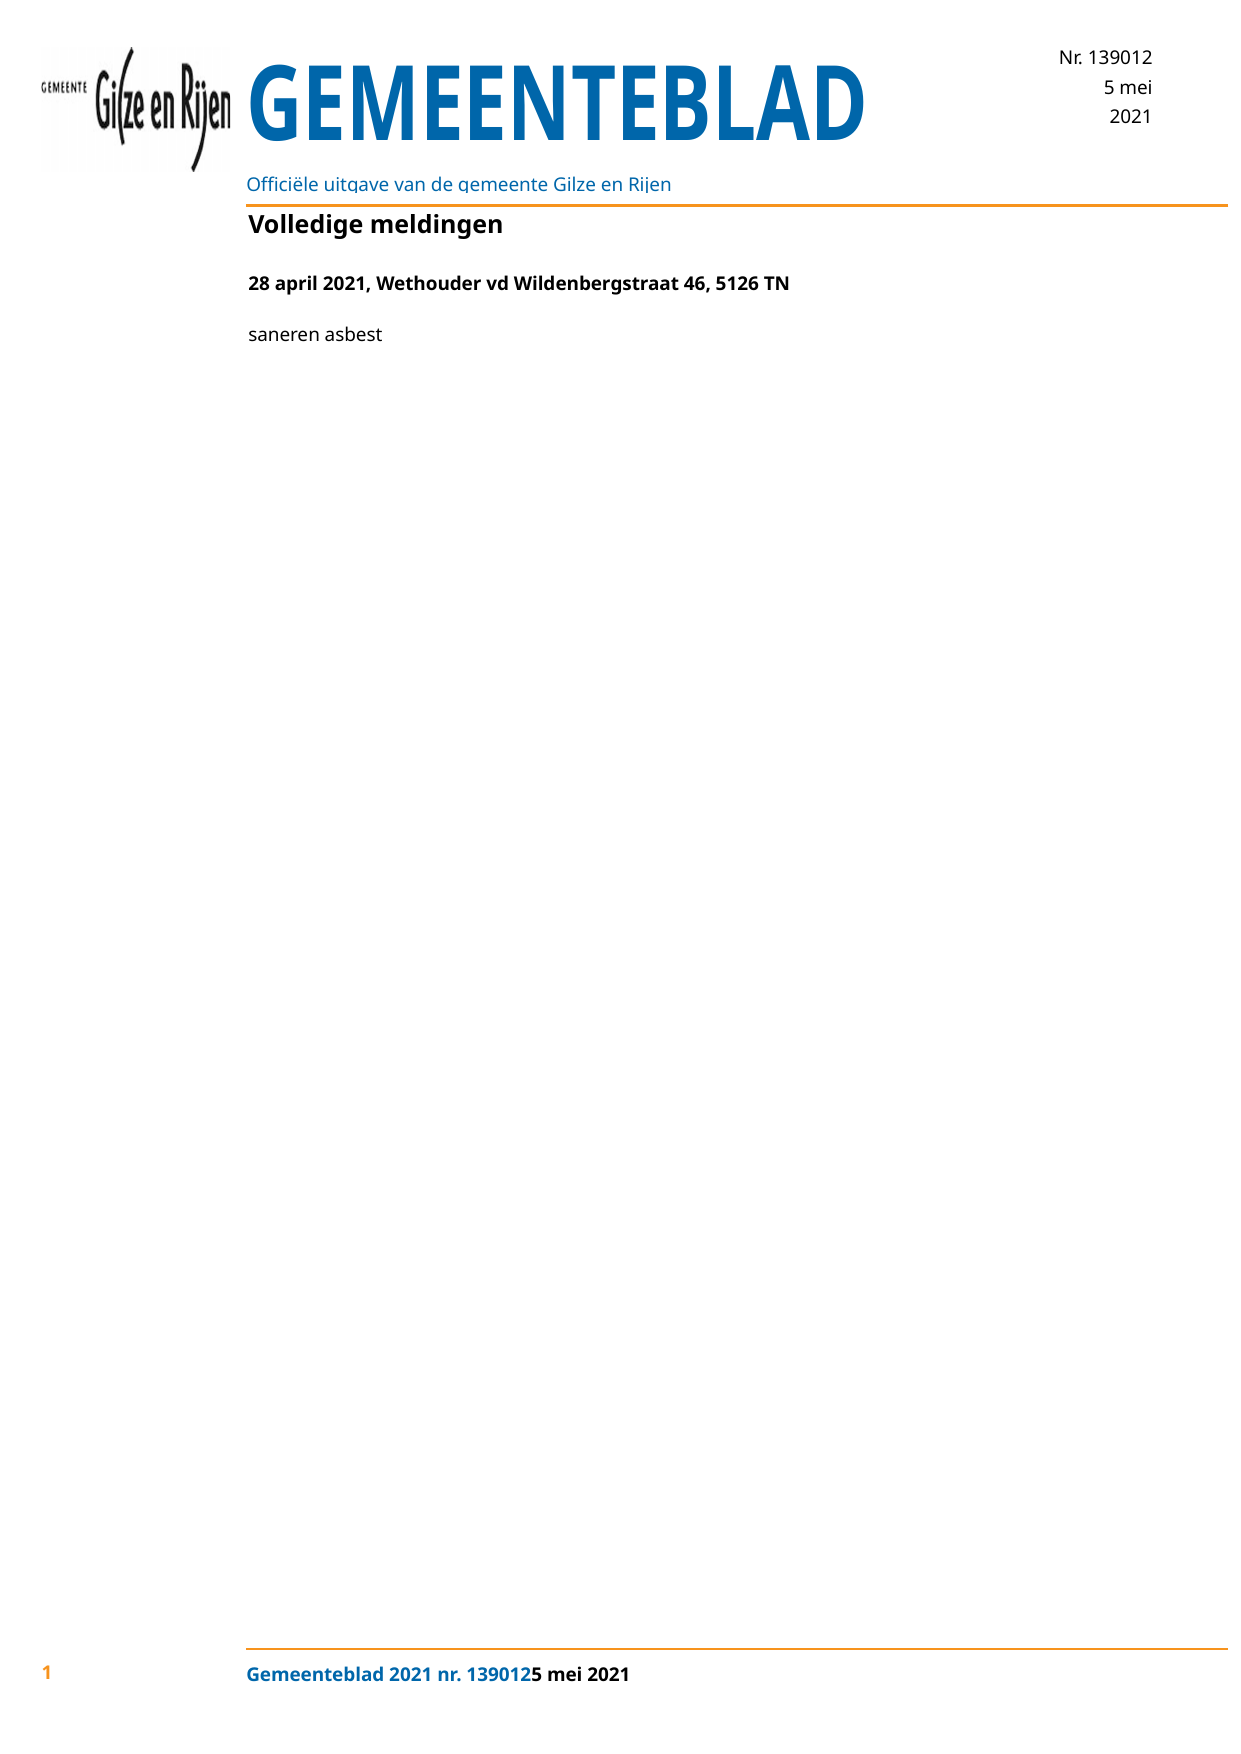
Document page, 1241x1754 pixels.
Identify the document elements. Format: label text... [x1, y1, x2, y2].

text 28 april 2021, Wethouder vd Wildenbergstraat 46, 5126 TN [248, 270, 1152, 296]
picture [41, 47, 231, 172]
text Volledige meldingen [248, 207, 1152, 241]
text saneren asbest [248, 321, 1152, 346]
